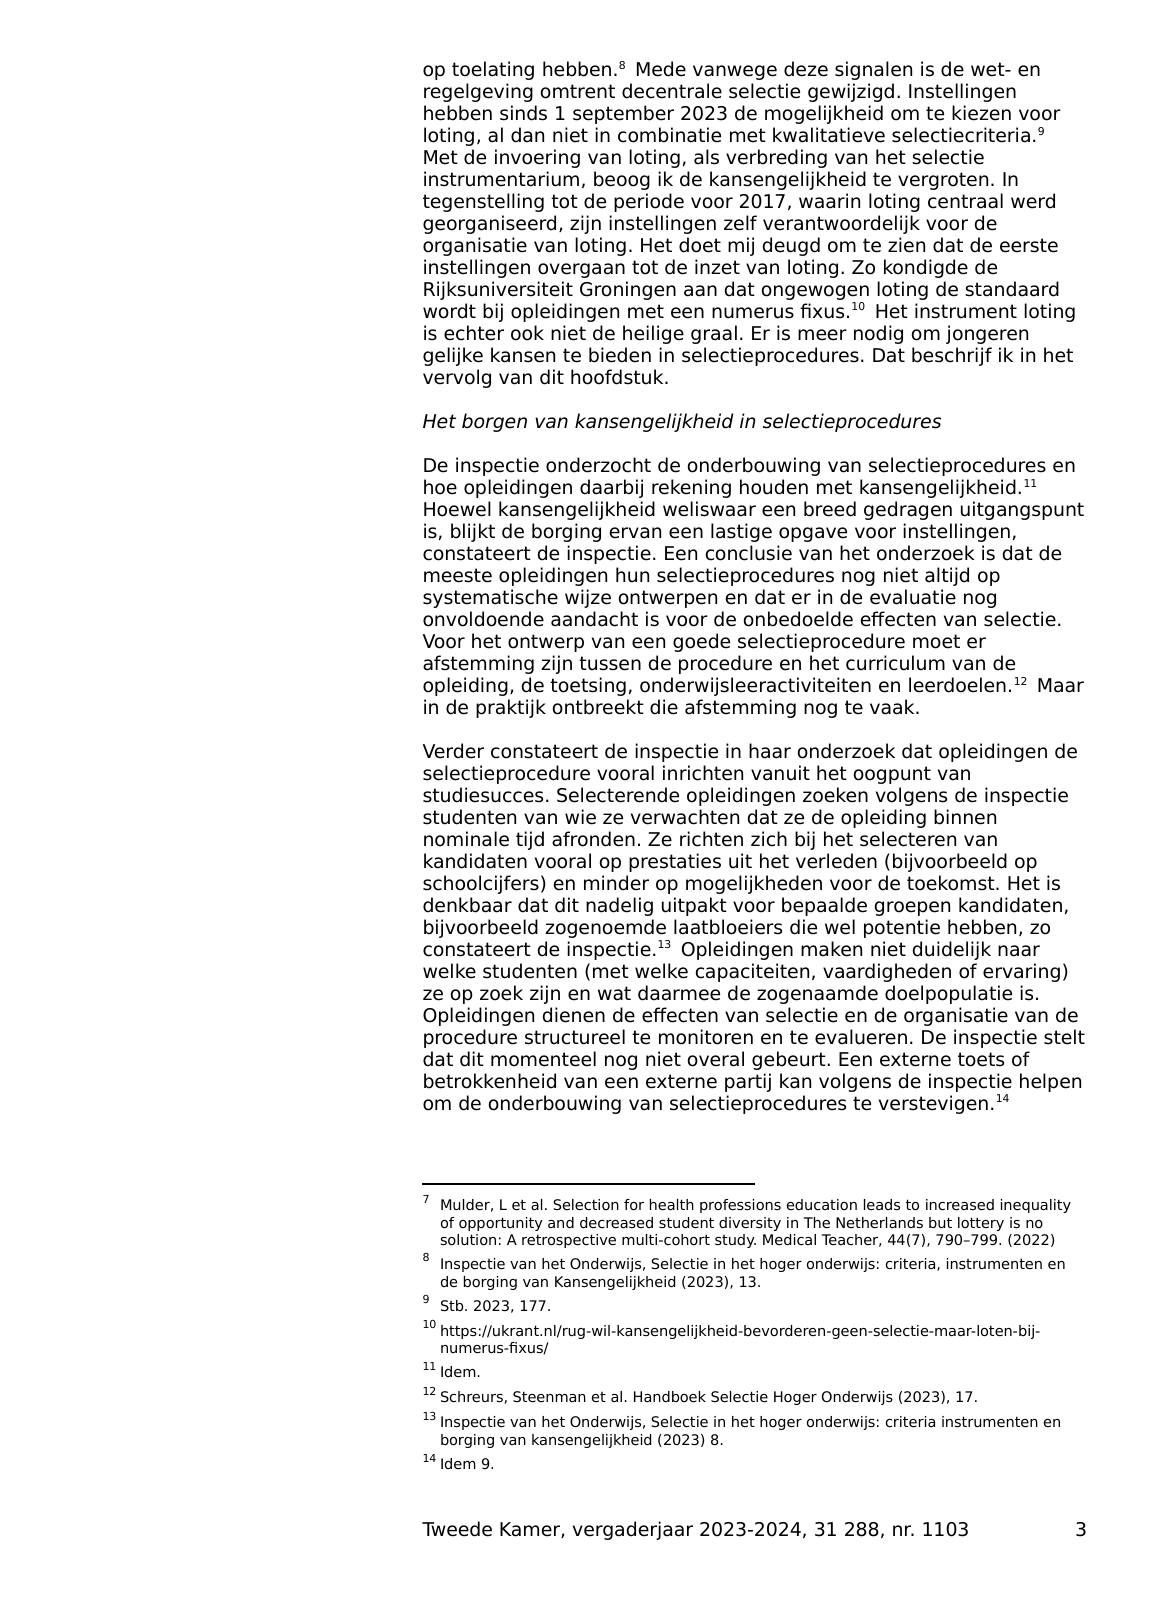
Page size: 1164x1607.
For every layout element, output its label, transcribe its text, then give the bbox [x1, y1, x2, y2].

text https://ukrant.nl/rug-wil-kansengelijkheid-bevorderen-geen-selectie-maar-loten-bij-numerus-fixus/ [422, 1318, 1087, 1357]
subtitle Het borgen van kansengelijkheid in selectieprocedures [422, 411, 1087, 433]
text Inspectie van het Onderwijs, Selectie in het hoger onderwijs: criteria, instrumenten en de borging van Kansengelijkheid (2023), 13. [422, 1252, 1087, 1291]
text op toelating hebben. Mede vanwege deze signalen is de wet- en regelgeving omtrent decentrale selectie gewijzigd. Instellingen hebben sinds 1 september 2023 de mogelijkheid om te kiezen voor loting, al dan niet in combinatie met kwalitatieve selectiecriteria. Met de invoering van loting, als verbreding van het selectie instrumentarium, beoog ik de kansengelijkheid te vergroten. In tegenstelling tot de periode voor 2017, waarin loting centraal werd georganiseerd, zijn instellingen zelf verantwoordelijk voor de organisatie van loting. Het doet mij deugd om te zien dat de eerste instellingen overgaan tot de inzet van loting. Zo kondigde de Rijksuniversiteit Groningen aan dat ongewogen loting de standaard wordt bij opleidingen met een numerus fixus. Het instrument loting is echter ook niet de heilige graal. Er is meer nodig om jongeren gelijke kansen te bieden in selectieprocedures. Dat beschrijf ik in het vervolg van dit hoofdstuk. [422, 59, 1087, 389]
text Verder constateert de inspectie in haar onderzoek dat opleidingen de selectieprocedure vooral inrichten vanuit het oogpunt van studiesucces. Selecterende opleidingen zoeken volgens de inspectie studenten van wie ze verwachten dat ze de opleiding binnen nominale tijd afronden. Ze richten zich bij het selecteren van kandidaten vooral op prestaties uit het verleden (bijvoorbeeld op schoolcijfers) en minder op mogelijkheden voor de toekomst. Het is denkbaar dat dit nadelig uitpakt voor bepaalde groepen kandidaten, bijvoorbeeld zogenoemde laatbloeiers die wel potentie hebben, zo constateert de inspectie. Opleidingen maken niet duidelijk naar welke studenten (met welke capaciteiten, vaardigheden of ervaring) ze op zoek zijn en wat daarmee de zogenaamde doelpopulatie is. Opleidingen dienen de effecten van selectie en de organisatie van de procedure structureel te monitoren en te evalueren. De inspectie stelt dat dit momenteel nog niet overal gebeurt. Een externe toets of betrokkenheid van een externe partij kan volgens de inspectie helpen om de onderbouwing van selectieprocedures te verstevigen. [422, 741, 1087, 1115]
text De inspectie onderzocht de onderbouwing van selectieprocedures en hoe opleidingen daarbij rekening houden met kansengelijkheid. Hoewel kansengelijkheid weliswaar een breed gedragen uitgangspunt is, blijkt de borging ervan een lastige opgave voor instellingen, constateert de inspectie. Een conclusie van het onderzoek is dat de meeste opleidingen hun selectieprocedures nog niet altijd op systematische wijze ontwerpen en dat er in de evaluatie nog onvoldoende aandacht is voor de onbedoelde effecten van selectie. Voor het ontwerp van een goede selectieprocedure moet er afstemming zijn tussen de procedure en het curriculum van de opleiding, de toetsing, onderwijsleeractiviteiten en leerdoelen. Maar in de praktijk ontbreekt die afstemming nog te vaak. [422, 455, 1087, 719]
text Schreurs, Steenman et al. Handboek Selectie Hoger Onderwijs (2023), 17. [422, 1385, 1087, 1407]
text Idem. [422, 1360, 1087, 1382]
text Inspectie van het Onderwijs, Selectie in het hoger onderwijs: criteria instrumenten en borging van kansengelijkheid (2023) 8. [422, 1410, 1087, 1449]
text Mulder, L et al. Selection for health professions education leads to increased inequality of opportunity and decreased student diversity in The Netherlands but lottery is no solution: A retrospective multi-cohort study. Medical Teacher, 44(7), 790–799. (2022) [422, 1193, 1087, 1249]
text Stb. 2023, 177. [422, 1293, 1087, 1316]
text Idem 9. [422, 1452, 1087, 1474]
